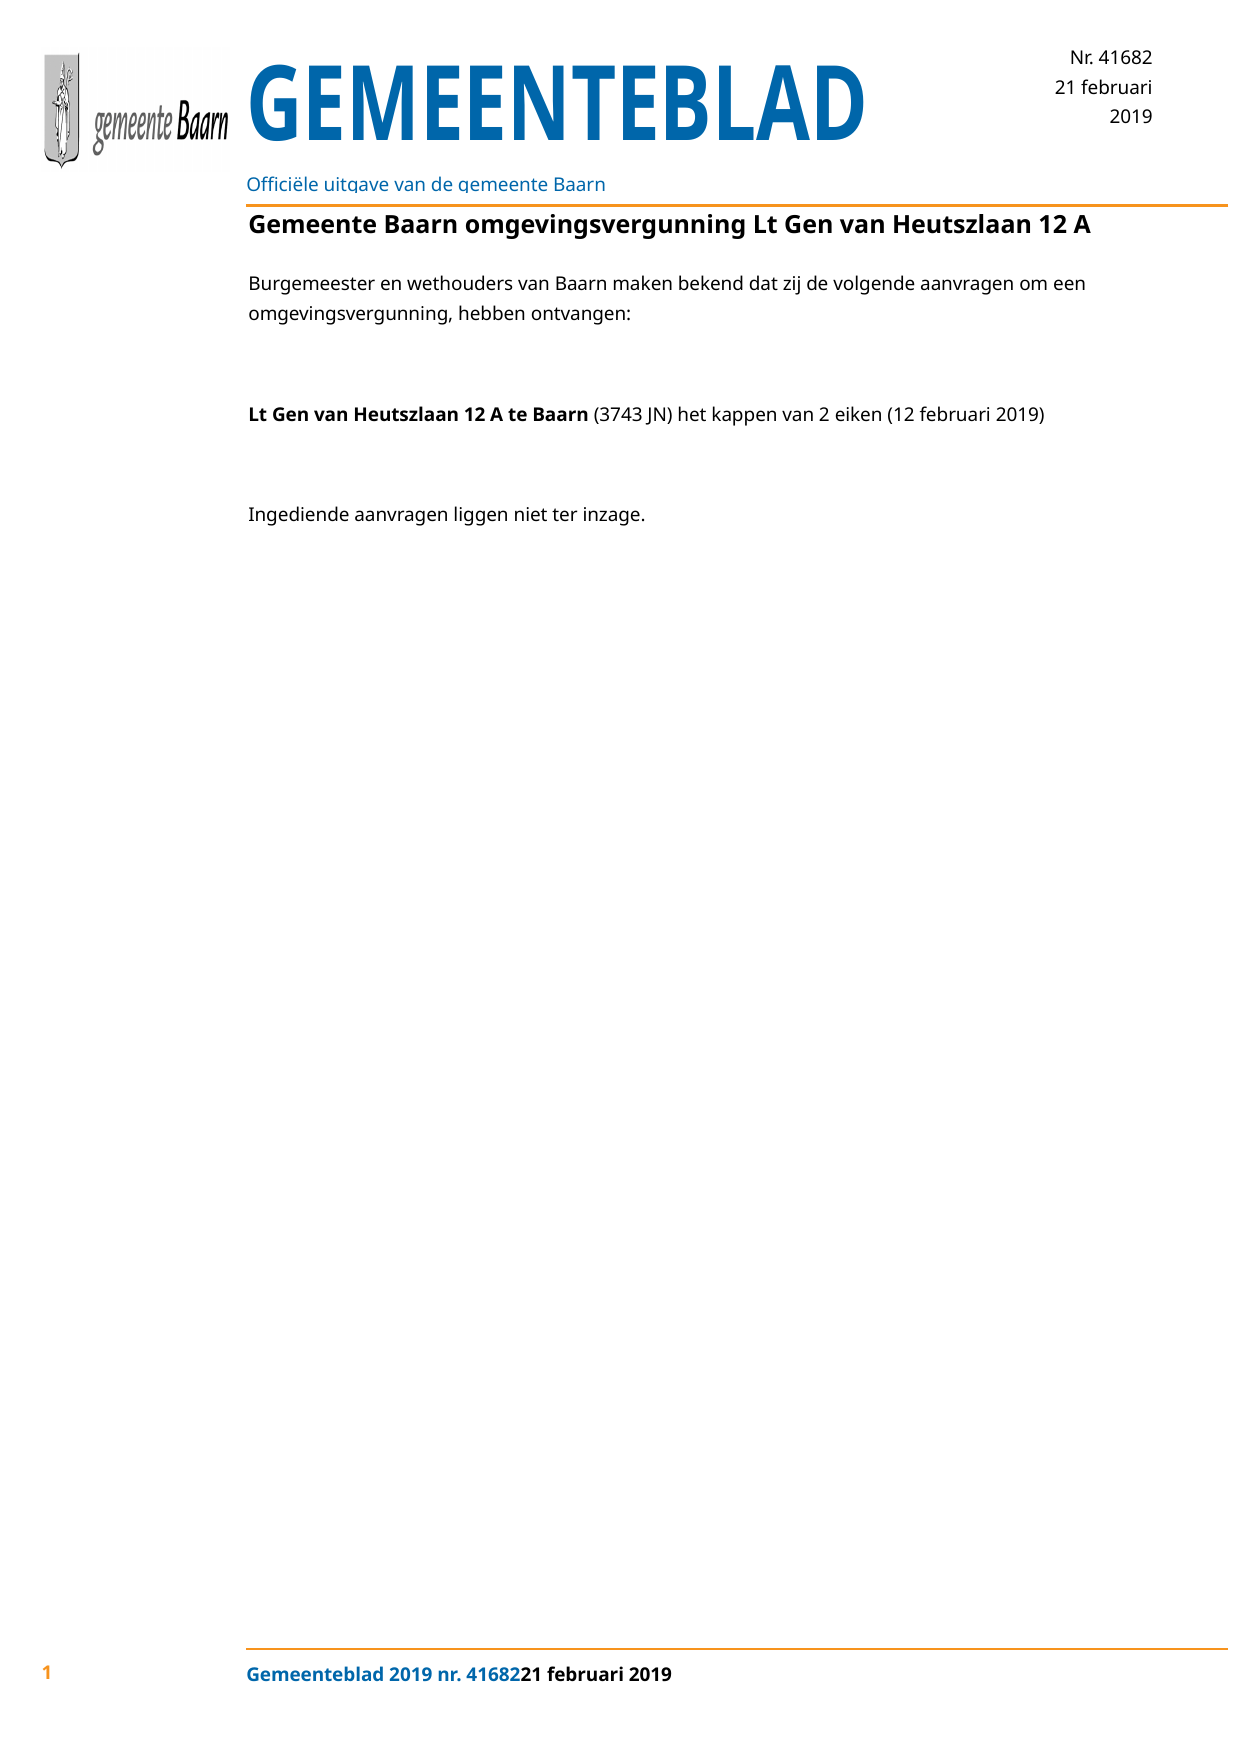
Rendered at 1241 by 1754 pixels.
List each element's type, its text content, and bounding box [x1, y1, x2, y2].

text Burgemeester en wethouders van Baarn maken bekend dat zij de volgende aanvragen om een omgevingsvergunning, hebben ontvangen: [248, 270, 1152, 326]
text Lt Gen van Heutszlaan 12 A te Baarn (3743 JN) het kappen van 2 eiken (12 februari 2019) [248, 401, 1152, 426]
text Ingediende aanvragen liggen niet ter inzage. [248, 502, 1152, 527]
picture [41, 47, 231, 172]
text Gemeente Baarn omgevingsvergunning Lt Gen van Heutszlaan 12 A [248, 207, 1152, 241]
